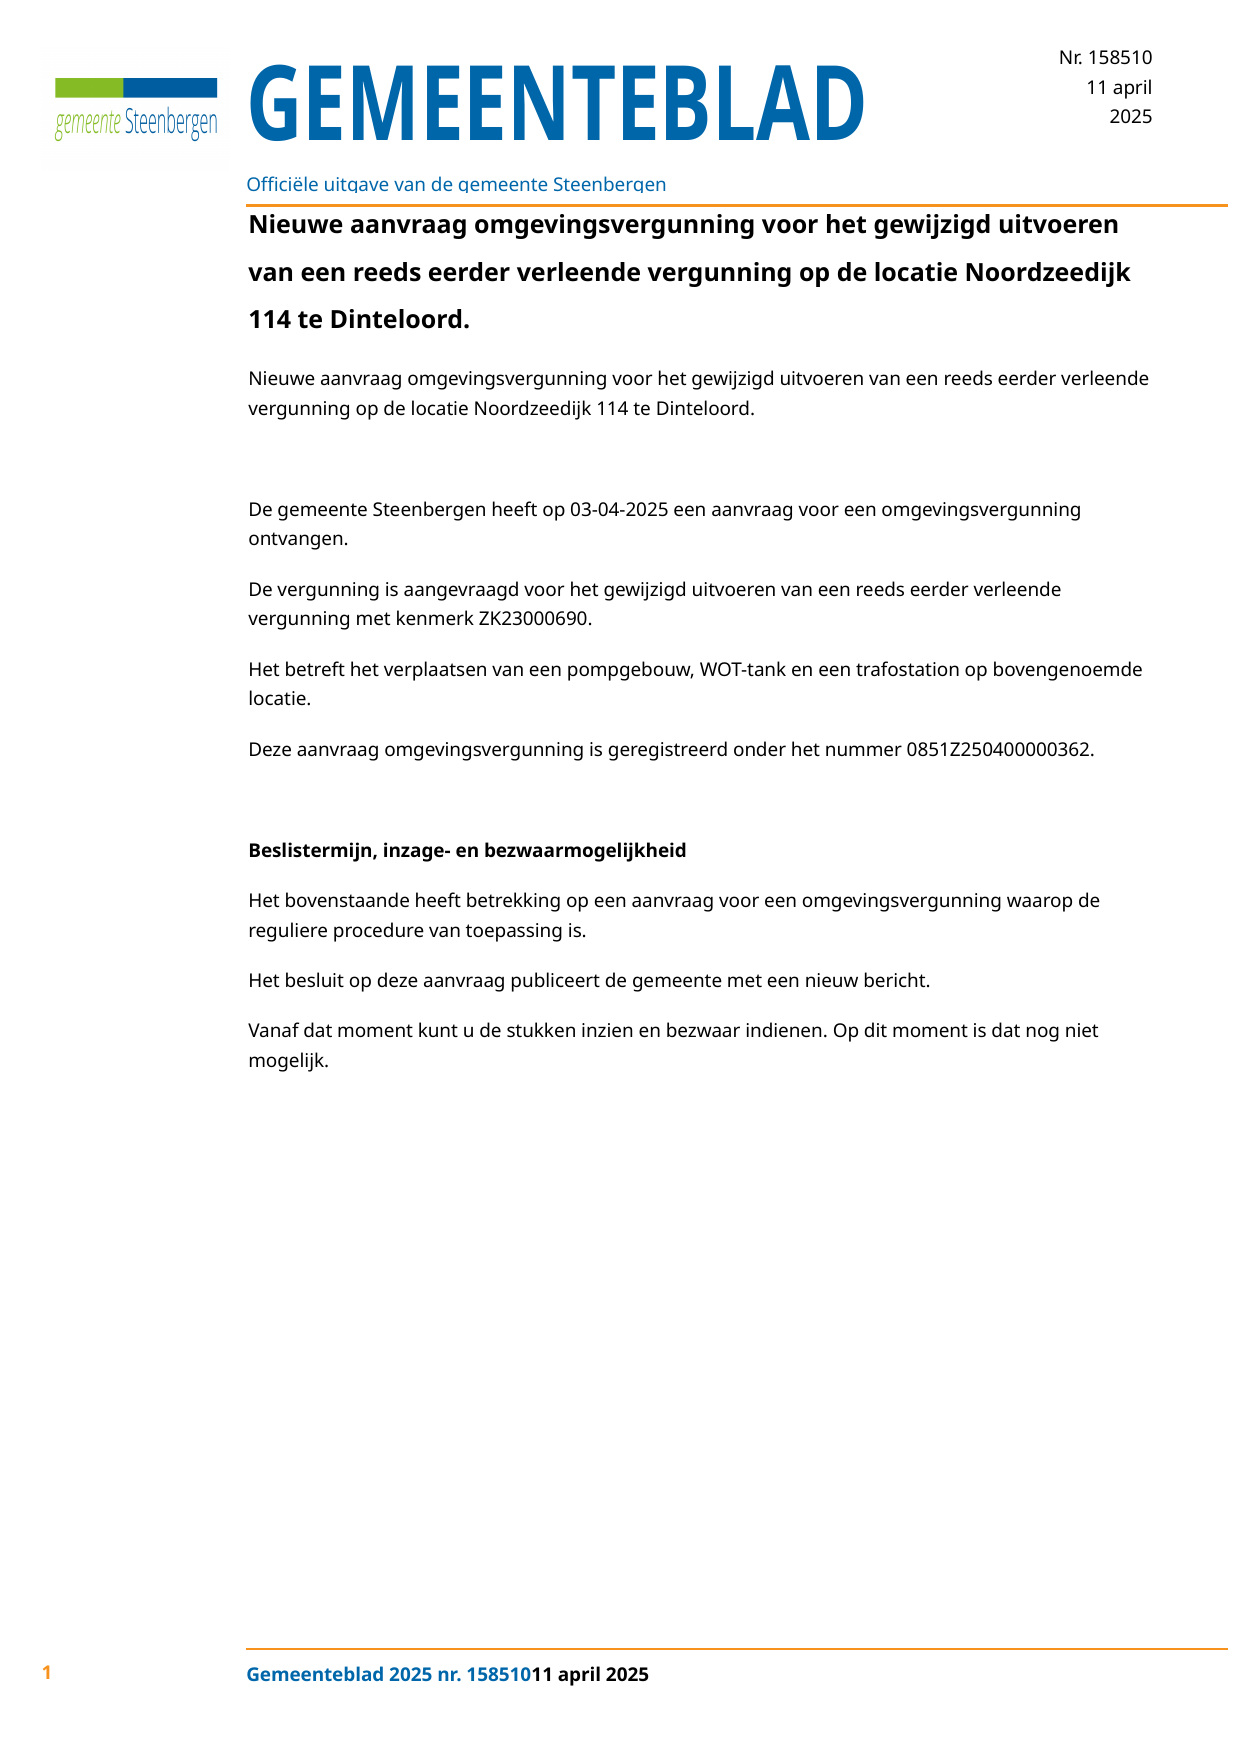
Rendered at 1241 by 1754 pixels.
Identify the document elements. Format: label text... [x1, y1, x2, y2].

text De gemeente Steenbergen heeft op 03-04-2025 een aanvraag voor een omgevingsvergunning ontvangen. [248, 496, 1152, 551]
text Deze aanvraag omgevingsvergunning is geregistreerd onder het nummer 0851Z250400000362. [248, 736, 1152, 762]
text Vanaf dat moment kunt u de stukken inzien en bezwaar indienen. Op dit moment is dat nog niet mogelijk. [248, 1018, 1152, 1073]
picture [41, 47, 231, 172]
text Beslistermijn, inzage- en bezwaarmogelijkheid [248, 837, 1152, 862]
text Het besluit op deze aanvraag publiceert de gemeente met een nieuw bericht. [248, 967, 1152, 993]
text Nieuwe aanvraag omgevingsvergunning voor het gewijzigd uitvoeren van een reeds eerder verleende vergunning op de locatie Noordzeedijk 114 te Dinteloord. [248, 366, 1152, 421]
text Het bovenstaande heeft betrekking op een aanvraag voor een omgevingsvergunning waarop de reguliere procedure van toepassing is. [248, 887, 1152, 942]
text Het betreft het verplaatsen van een pompgebouw, WOT-tank en een trafostation op bovengenoemde locatie. [248, 656, 1152, 711]
text Nieuwe aanvraag omgevingsvergunning voor het gewijzigd uitvoeren van een reeds eerder verleende vergunning op de locatie Noordzeedijk 114 te Dinteloord. [248, 207, 1152, 336]
text De vergunning is aangevraagd voor het gewijzigd uitvoeren van een reeds eerder verleende vergunning met kenmerk ZK23000690. [248, 576, 1152, 631]
